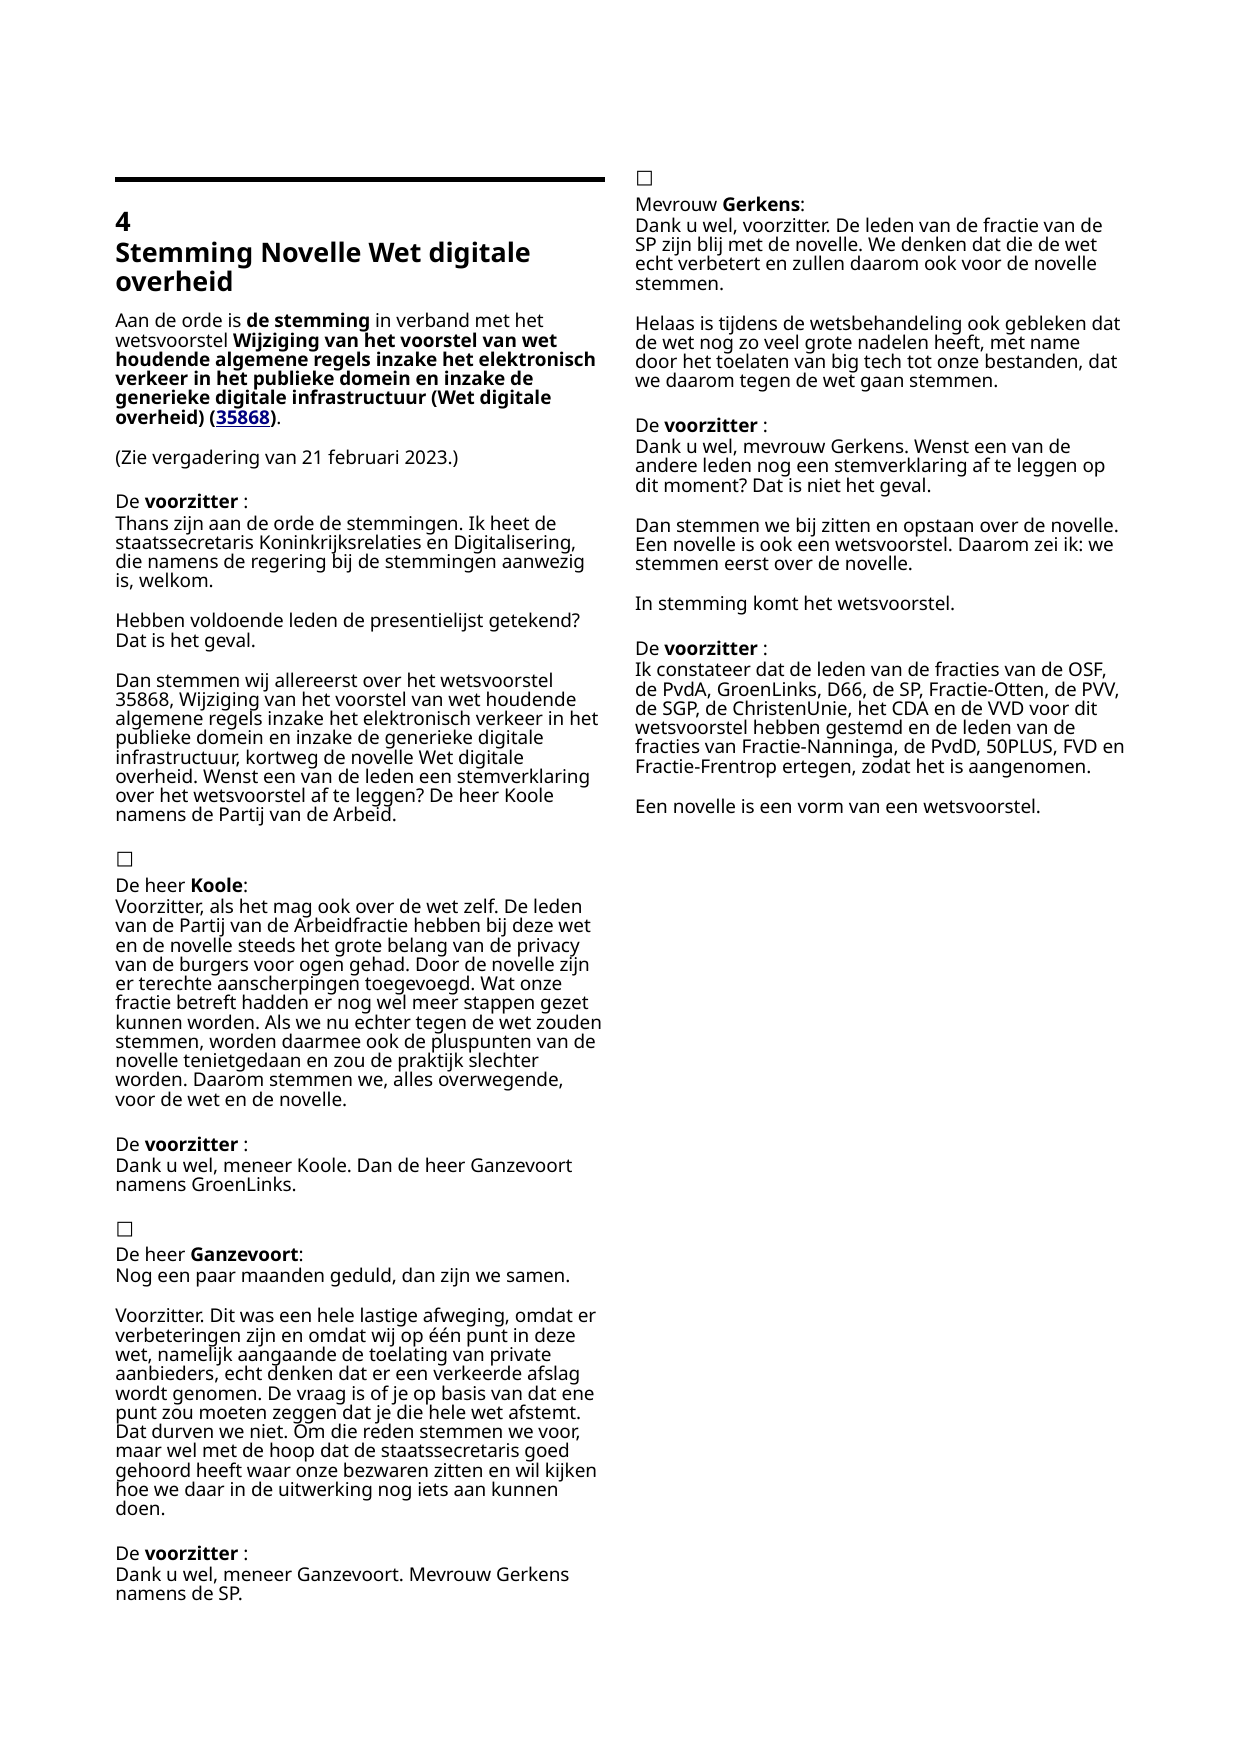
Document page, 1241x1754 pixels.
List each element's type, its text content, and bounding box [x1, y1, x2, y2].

text Dank u wel, voorzitter. De leden van de fractie van de SP zijn blij met de novelle. We denken dat die de wet echt verbetert en zullen daarom ook voor de novelle stemmen. [635, 217, 1125, 294]
text Hebben voldoende leden de presentielijst getekend? Dat is het geval. [115, 612, 605, 651]
text ⬜ [635, 165, 1125, 191]
text ⬜ [115, 847, 605, 872]
text Dan stemmen wij allereerst over het wetsvoorstel 35868, Wijziging van het voorstel van wet houdende algemene regels inzake het elektronisch verkeer in het publieke domein en inzake de generieke digitale infrastructuur, kortweg de novelle Wet digitale overheid. Wenst een van de leden een stemverklaring over het wetsvoorstel af te leggen? De heer Koole namens de Partij van de Arbeid. [115, 672, 605, 826]
text Voorzitter. Dit was een hele lastige afweging, omdat er verbeteringen zijn en omdat wij op één punt in deze wet, namelijk aangaande de toelating van private aanbieders, echt denken dat er een verkeerde afslag wordt genomen. De vraag is of je op basis van dat ene punt zou moeten zeggen dat je die hele wet afstemt. Dat durven we niet. Om die reden stemmen we voor, maar wel met de hoop dat de staatssecretaris goed gehoord heeft waar onze bezwaren zitten en wil kijken hoe we daar in de uitwerking nog iets aan kunnen doen. [115, 1307, 605, 1519]
text De voorzitter : [635, 636, 1125, 661]
text Mevrouw Gerkens: [635, 191, 1125, 217]
text De heer Ganzevoort: [115, 1242, 605, 1267]
text 4 [115, 203, 605, 239]
text ⬜ [115, 1216, 605, 1242]
text Dan stemmen we bij zitten en opstaan over de novelle. Een novelle is ook een wetsvoorstel. Daarom zei ik: we stemmen eerst over de novelle. [635, 517, 1125, 574]
text De voorzitter : [635, 412, 1125, 438]
text Thans zijn aan de orde de stemmingen. Ik heet de staatssecretaris Koninkrijksrelaties en Digitalisering, die namens de regering bij de stemmingen aanwezig is, welkom. [115, 514, 605, 592]
text Dank u wel, meneer Koole. Dan de heer Ganzevoort namens GroenLinks. [115, 1157, 605, 1195]
text De voorzitter : [115, 1540, 605, 1566]
text Aan de orde is de stemming in verband met het wetsvoorstel Wijziging van het voorstel van wet houdende algemene regels inzake het elektronisch verkeer in het publieke domein en inzake de generieke digitale infrastructuur (Wet digitale overheid) (35868). [115, 312, 605, 428]
text Ik constateer dat de leden van de fracties van de OSF, de PvdA, GroenLinks, D66, de SP, Fractie-Otten, de PVV, de SGP, de ChristenUnie, het CDA en de VVD voor dit wetsvoorstel hebben gestemd en de leden van de fracties van Fractie-Nanninga, de PvdD, 50PLUS, FVD en Fractie-Frentrop ertegen, zodat het is aangenomen. [635, 661, 1125, 777]
text Helaas is tijdens de wetsbehandeling ook gebleken dat de wet nog zo veel grote nadelen heeft, met name door het toelaten van big tech tot onze bestanden, dat we daarom tegen de wet gaan stemmen. [635, 314, 1125, 392]
text De voorzitter : [115, 1131, 605, 1157]
text Nog een paar maanden geduld, dan zijn we samen. [115, 1267, 605, 1287]
text In stemming komt het wetsvoorstel. [635, 595, 1125, 615]
text De heer Koole: [115, 872, 605, 898]
text Stemming Novelle Wet digitale overheid [115, 239, 605, 312]
text Dank u wel, meneer Ganzevoort. Mevrouw Gerkens namens de SP. [115, 1566, 605, 1604]
text Dank u wel, mevrouw Gerkens. Wenst een van de andere leden nog een stemverklaring af te leggen op dit moment? Dat is niet het geval. [635, 438, 1125, 496]
text Een novelle is een vorm van een wetsvoorstel. [635, 798, 1125, 817]
text (Zie vergadering van 21 februari 2023.) [115, 449, 605, 468]
text Voorzitter, als het mag ook over de wet zelf. De leden van de Partij van de Arbeidfractie hebben bij deze wet en de novelle steeds het grote belang van de privacy van de burgers voor ogen gehad. Door de novelle zijn er terechte aanscherpingen toegevoegd. Wat onze fractie betreft hadden er nog wel meer stappen gezet kunnen worden. Als we nu echter tegen de wet zouden stemmen, worden daarmee ook de pluspunten van de novelle tenietgedaan en zou de praktijk slechter worden. Daarom stemmen we, alles overwegende, voor de wet en de novelle. [115, 898, 605, 1110]
text De voorzitter : [115, 489, 605, 514]
